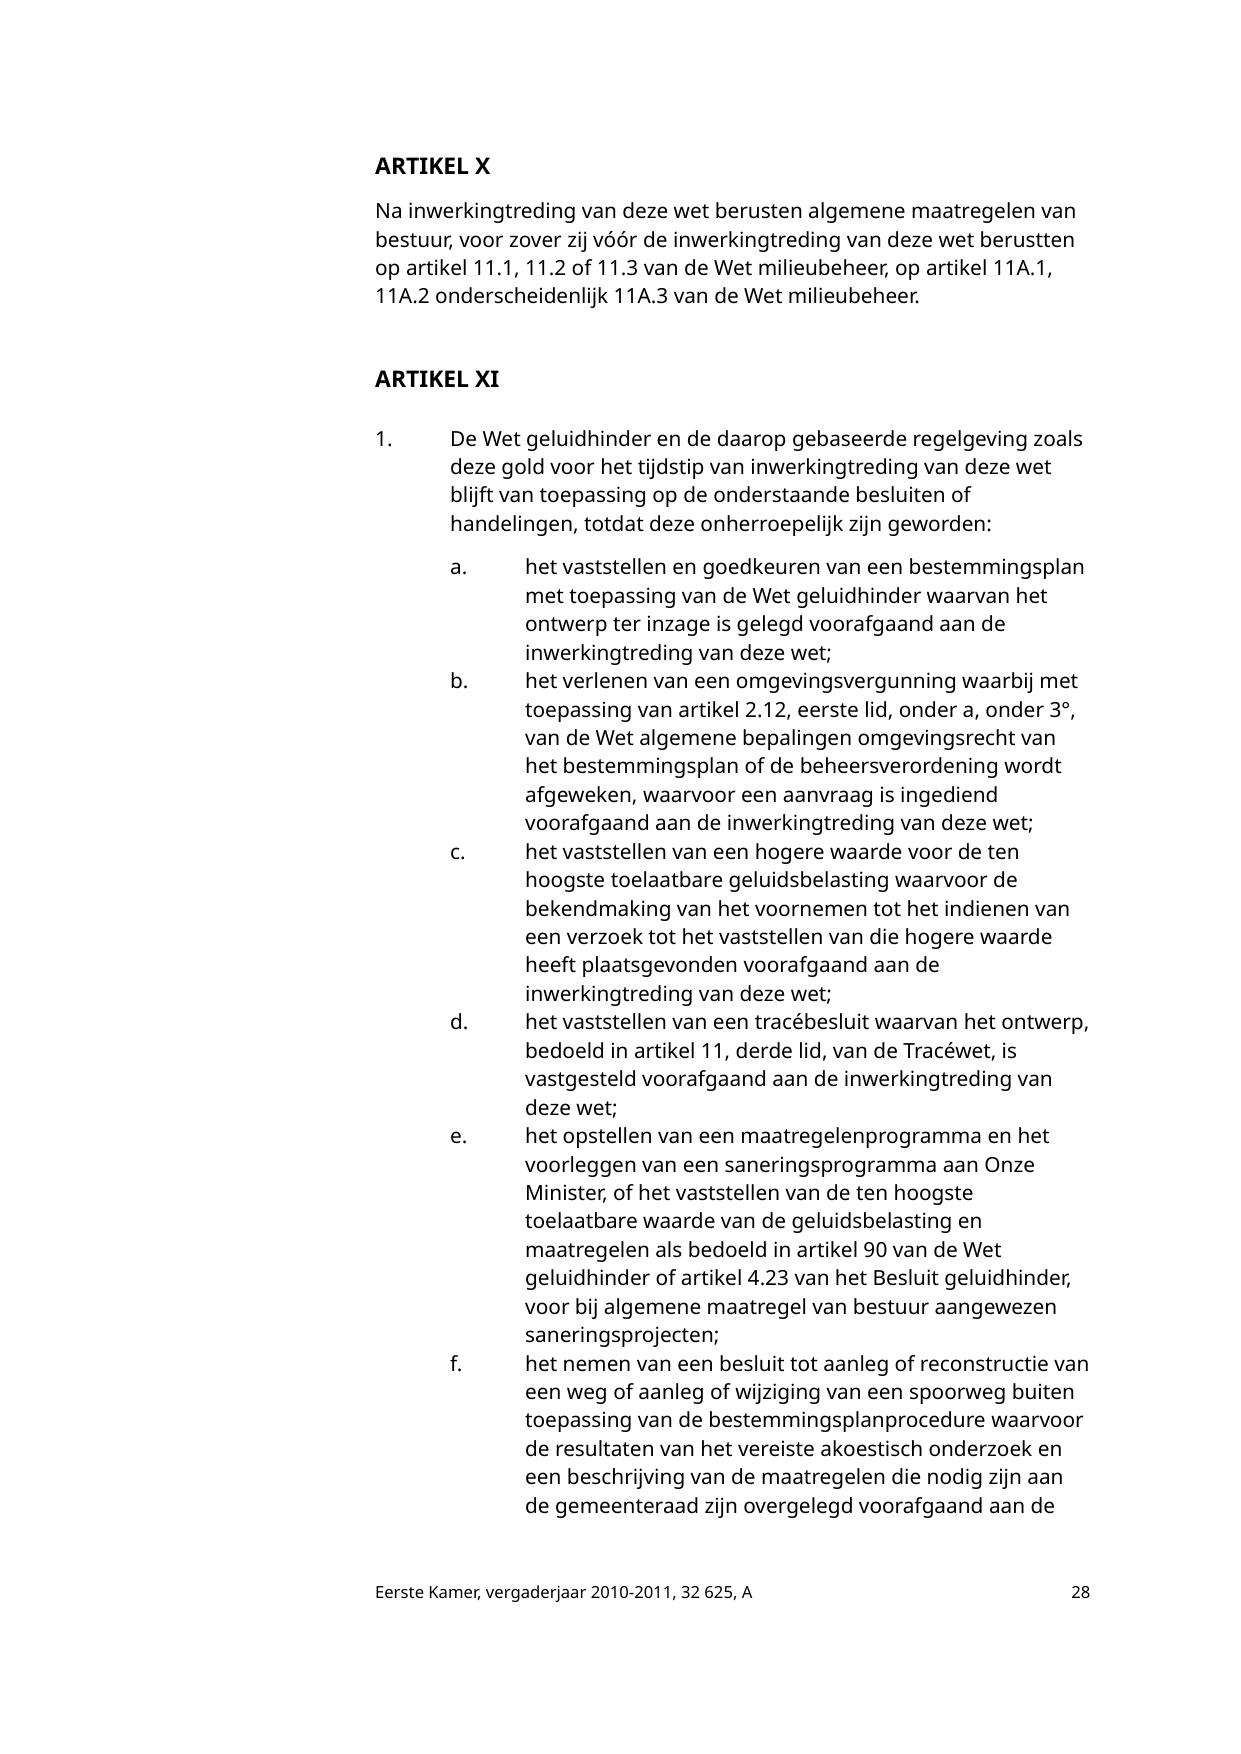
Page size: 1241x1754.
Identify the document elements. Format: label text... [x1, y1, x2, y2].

list het vaststellen van een tracébesluit waarvan het ontwerp, bedoeld in artikel 11, derde lid, van de Tracéwet, is vastgesteld voorafgaand aan de inwerkingtreding van deze wet; [450, 1007, 1090, 1121]
list het vaststellen en goedkeuren van een bestemmingsplan met toepassing van de Wet geluidhinder waarvan het ontwerp ter inzage is gelegd voorafgaand aan de inwerkingtreding van deze wet; [450, 552, 1090, 666]
list het nemen van een besluit tot aanleg of reconstructie van een weg of aanleg of wijziging van een spoorweg buiten toepassing van de bestemmingsplanprocedure waarvoor de resultaten van het vereiste akoestisch onderzoek en een beschrijving van de maatregelen die nodig zijn aan de gemeenteraad zijn overgelegd voorafgaand aan de [450, 1349, 1090, 1519]
list De Wet geluidhinder en de daarop gebaseerde regelgeving zoals deze gold voor het tijdstip van inwerkingtreding van deze wet blijft van toepassing op de onderstaande besluiten of handelingen, totdat deze onherroepelijk zijn geworden: [375, 424, 1090, 537]
subtitle ARTIKEL X [375, 150, 1090, 181]
subtitle ARTIKEL XI [375, 362, 1090, 394]
text Na inwerkingtreding van deze wet berusten algemene maatregelen van bestuur, voor zover zij vóór de inwerkingtreding van deze wet berustten op artikel 11.1, 11.2 of 11.3 van de Wet milieubeheer, op artikel 11A.1, 11A.2 onderscheidenlijk 11A.3 van de Wet milieubeheer. [375, 196, 1090, 310]
list het vaststellen van een hogere waarde voor de ten hoogste toelaatbare geluidsbelasting waarvoor de bekendmaking van het voornemen tot het indienen van een verzoek tot het vaststellen van die hogere waarde heeft plaatsgevonden voorafgaand aan de inwerkingtreding van deze wet; [450, 837, 1090, 1007]
list het opstellen van een maatregelenprogramma en het voorleggen van een saneringsprogramma aan Onze Minister, of het vaststellen van de ten hoogste toelaatbare waarde van de geluidsbelasting en maatregelen als bedoeld in artikel 90 van de Wet geluidhinder of artikel 4.23 van het Besluit geluidhinder, voor bij algemene maatregel van bestuur aangewezen saneringsprojecten; [450, 1121, 1090, 1349]
list het verlenen van een omgevingsvergunning waarbij met toepassing van artikel 2.12, eerste lid, onder a, onder 3°, van de Wet algemene bepalingen omgevingsrecht van het bestemmingsplan of de beheersverordening wordt afgeweken, waarvoor een aanvraag is ingediend voorafgaand aan de inwerkingtreding van deze wet; [450, 666, 1090, 837]
